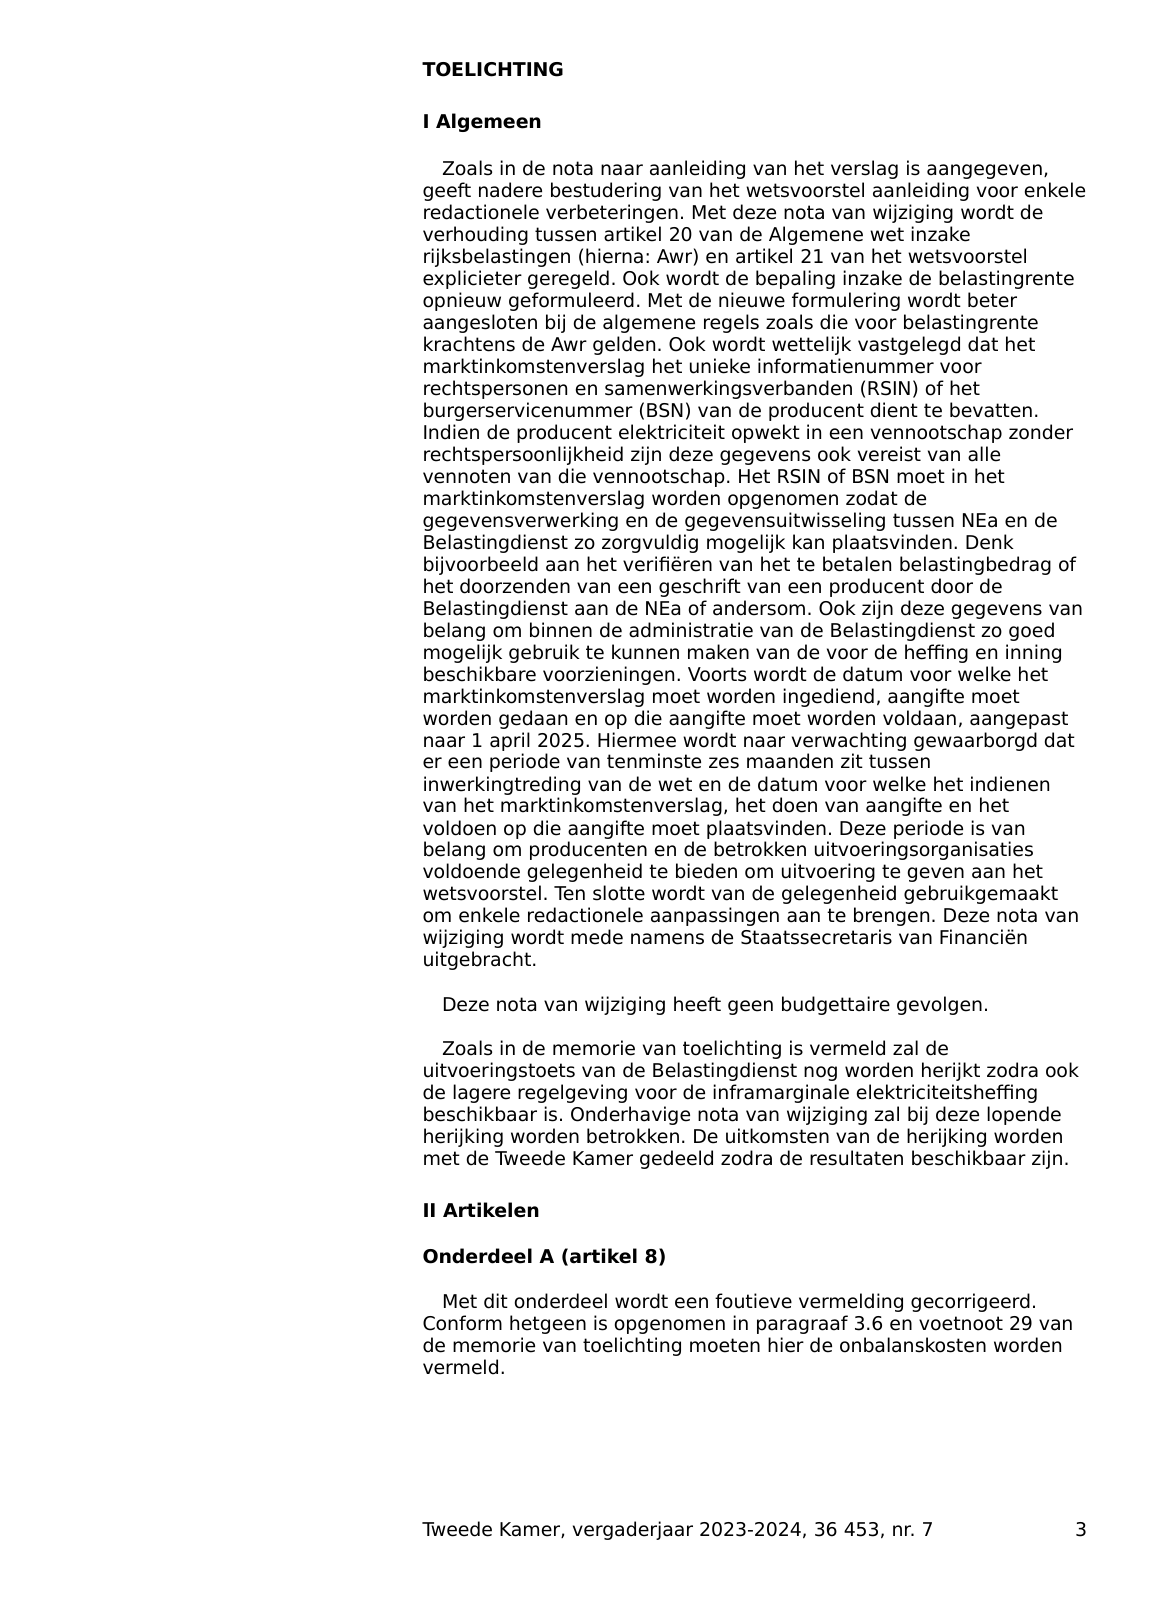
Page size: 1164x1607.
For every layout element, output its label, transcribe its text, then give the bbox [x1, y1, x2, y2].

subtitle II Artikelen [422, 1199, 1087, 1221]
text Zoals in de nota naar aanleiding van het verslag is aangegeven, geeft nadere bestudering van het wetsvoorstel aanleiding voor enkele redactionele verbeteringen. Met deze nota van wijziging wordt de verhouding tussen artikel 20 van de Algemene wet inzake rijksbelastingen (hierna: Awr) en artikel 21 van het wetsvoorstel explicieter geregeld. Ook wordt de bepaling inzake de belastingrente opnieuw geformuleerd. Met de nieuwe formulering wordt beter aangesloten bij de algemene regels zoals die voor belastingrente krachtens de Awr gelden. Ook wordt wettelijk vastgelegd dat het marktinkomstenverslag het unieke informatienummer voor rechtspersonen en samenwerkingsverbanden (RSIN) of het burgerservicenummer (BSN) van de producent dient te bevatten. Indien de producent elektriciteit opwekt in een vennootschap zonder rechtspersoonlijkheid zijn deze gegevens ook vereist van alle vennoten van die vennootschap. Het RSIN of BSN moet in het marktinkomstenverslag worden opgenomen zodat de gegevensverwerking en de gegevensuitwisseling tussen NEa en de Belastingdienst zo zorgvuldig mogelijk kan plaatsvinden. Denk bijvoorbeeld aan het verifiëren van het te betalen belastingbedrag of het doorzenden van een geschrift van een producent door de Belastingdienst aan de NEa of andersom. Ook zijn deze gegevens van belang om binnen de administratie van de Belastingdienst zo goed mogelijk gebruik te kunnen maken van de voor de heffing en inning beschikbare voorzieningen. Voorts wordt de datum voor welke het marktinkomstenverslag moet worden ingediend, aangifte moet worden gedaan en op die aangifte moet worden voldaan, aangepast naar 1 april 2025. Hiermee wordt naar verwachting gewaarborgd dat er een periode van tenminste zes maanden zit tussen inwerkingtreding van de wet en de datum voor welke het indienen van het marktinkomstenverslag, het doen van aangifte en het voldoen op die aangifte moet plaatsvinden. Deze periode is van belang om producenten en de betrokken uitvoeringsorganisaties voldoende gelegenheid te bieden om uitvoering te geven aan het wetsvoorstel. Ten slotte wordt van de gelegenheid gebruikgemaakt om enkele redactionele aanpassingen aan te brengen. Deze nota van wijziging wordt mede namens de Staatssecretaris van Financiën uitgebracht. [422, 158, 1087, 971]
subtitle Onderdeel A (artikel 8) [422, 1246, 1087, 1268]
subtitle I Algemeen [422, 111, 1087, 133]
text Zoals in de memorie van toelichting is vermeld zal de uitvoeringstoets van de Belastingdienst nog worden herijkt zodra ook de lagere regelgeving voor de inframarginale elektriciteitsheffing beschikbaar is. Onderhavige nota van wijziging zal bij deze lopende herijking worden betrokken. De uitkomsten van de herijking worden met de Tweede Kamer gedeeld zodra de resultaten beschikbaar zijn. [422, 1038, 1087, 1169]
text Met dit onderdeel wordt een foutieve vermelding gecorrigeerd. Conform hetgeen is opgenomen in paragraaf 3.6 en voetnoot 29 van de memorie van toelichting moeten hier de onbalanskosten worden vermeld. [422, 1291, 1087, 1378]
text Deze nota van wijziging heeft geen budgettaire gevolgen. [422, 993, 1087, 1015]
subtitle TOELICHTING [422, 59, 1087, 81]
